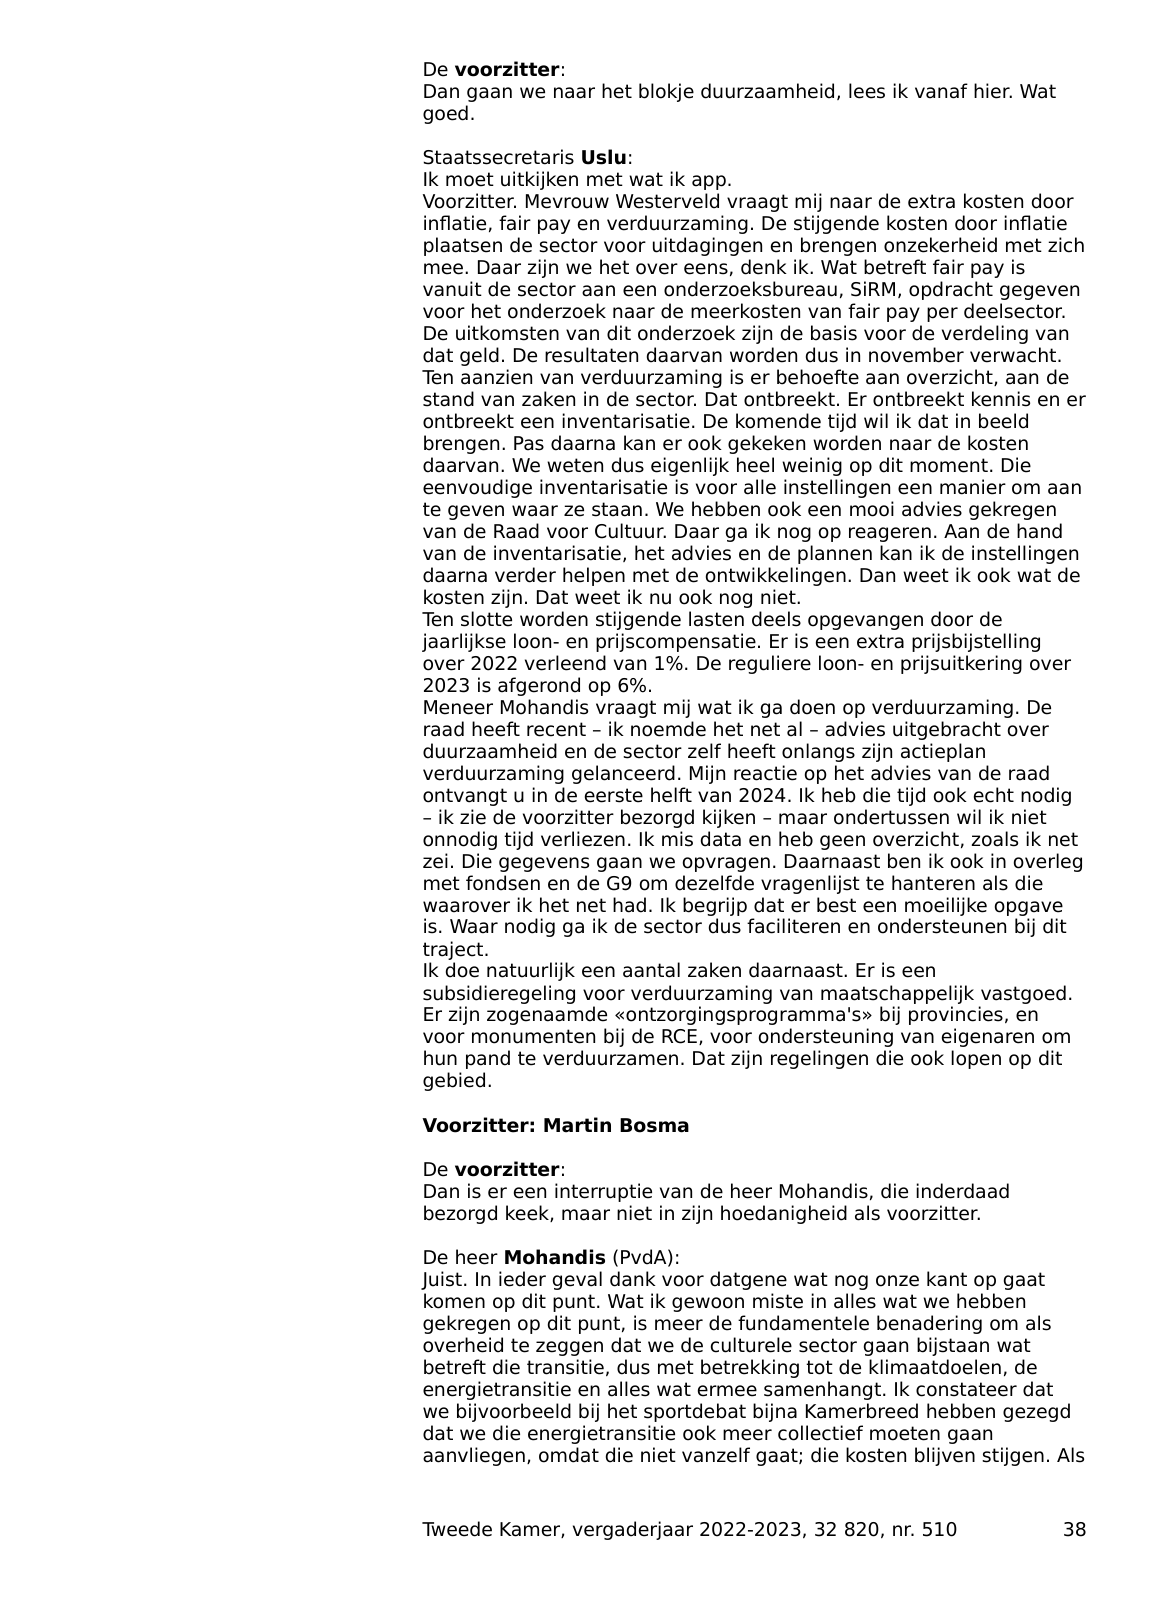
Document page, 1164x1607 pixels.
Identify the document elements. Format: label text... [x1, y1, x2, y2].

text Voorzitter: Martin Bosma [422, 1114, 1087, 1136]
text Ik moet uitkijken met wat ik app. [422, 169, 1087, 191]
text De heer Mohandis (PvdA): [422, 1247, 1087, 1269]
text Ten aanzien van verduurzaming is er behoefte aan overzicht, aan de stand van zaken in de sector. Dat ontbreekt. Er ontbreekt kennis en er ontbreekt een inventarisatie. De komende tijd wil ik dat in beeld brengen. Pas daarna kan er ook gekeken worden naar de kosten daarvan. We weten dus eigenlijk heel weinig op dit moment. Die eenvoudige inventarisatie is voor alle instellingen een manier om aan te geven waar ze staan. We hebben ook een mooi advies gekregen van de Raad voor Cultuur. Daar ga ik nog op reageren. Aan de hand van de inventarisatie, het advies en de plannen kan ik de instellingen daarna verder helpen met de ontwikkelingen. Dan weet ik ook wat de kosten zijn. Dat weet ik nu ook nog niet. [422, 367, 1087, 609]
text Voorzitter. Mevrouw Westerveld vraagt mij naar de extra kosten door inflatie, fair pay en verduurzaming. De stijgende kosten door inflatie plaatsen de sector voor uitdagingen en brengen onzekerheid met zich mee. Daar zijn we het over eens, denk ik. Wat betreft fair pay is vanuit de sector aan een onderzoeksbureau, SiRM, opdracht gegeven voor het onderzoek naar de meerkosten van fair pay per deelsector. De uitkomsten van dit onderzoek zijn de basis voor de verdeling van dat geld. De resultaten daarvan worden dus in november verwacht. [422, 191, 1087, 367]
text Ten slotte worden stijgende lasten deels opgevangen door de jaarlijkse loon- en prijscompensatie. Er is een extra prijsbijstelling over 2022 verleend van 1%. De reguliere loon- en prijsuitkering over 2023 is afgerond op 6%. [422, 609, 1087, 697]
text Dan gaan we naar het blokje duurzaamheid, lees ik vanaf hier. Wat goed. [422, 81, 1087, 125]
text Juist. In ieder geval dank voor datgene wat nog onze kant op gaat komen op dit punt. Wat ik gewoon miste in alles wat we hebben gekregen op dit punt, is meer de fundamentele benadering om als overheid te zeggen dat we de culturele sector gaan bijstaan wat betreft die transitie, dus met betrekking tot de klimaatdoelen, de energietransitie en alles wat ermee samenhangt. Ik constateer dat we bijvoorbeeld bij het sportdebat bijna Kamerbreed hebben gezegd dat we die energietransitie ook meer collectief moeten gaan aanvliegen, omdat die niet vanzelf gaat; die kosten blijven stijgen. Als [422, 1269, 1087, 1467]
text Ik doe natuurlijk een aantal zaken daarnaast. Er is een subsidieregeling voor verduurzaming van maatschappelijk vastgoed. Er zijn zogenaamde «ontzorgingsprogramma's» bij provincies, en voor monumenten bij de RCE, voor ondersteuning van eigenaren om hun pand te verduurzamen. Dat zijn regelingen die ook lopen op dit gebied. [422, 960, 1087, 1092]
text Dan is er een interruptie van de heer Mohandis, die inderdaad bezorgd keek, maar niet in zijn hoedanigheid als voorzitter. [422, 1181, 1087, 1224]
text De voorzitter: [422, 1159, 1087, 1181]
text Meneer Mohandis vraagt mij wat ik ga doen op verduurzaming. De raad heeft recent – ik noemde het net al – advies uitgebracht over duurzaamheid en de sector zelf heeft onlangs zijn actieplan verduurzaming gelanceerd. Mijn reactie op het advies van de raad ontvangt u in de eerste helft van 2024. Ik heb die tijd ook echt nodig – ik zie de voorzitter bezorgd kijken – maar ondertussen wil ik niet onnodig tijd verliezen. Ik mis data en heb geen overzicht, zoals ik net zei. Die gegevens gaan we opvragen. Daarnaast ben ik ook in overleg met fondsen en de G9 om dezelfde vragenlijst te hanteren als die waarover ik het net had. Ik begrijp dat er best een moeilijke opgave is. Waar nodig ga ik de sector dus faciliteren en ondersteunen bij dit traject. [422, 697, 1087, 960]
text De voorzitter: [422, 59, 1087, 81]
text Staatssecretaris Uslu: [422, 147, 1087, 169]
